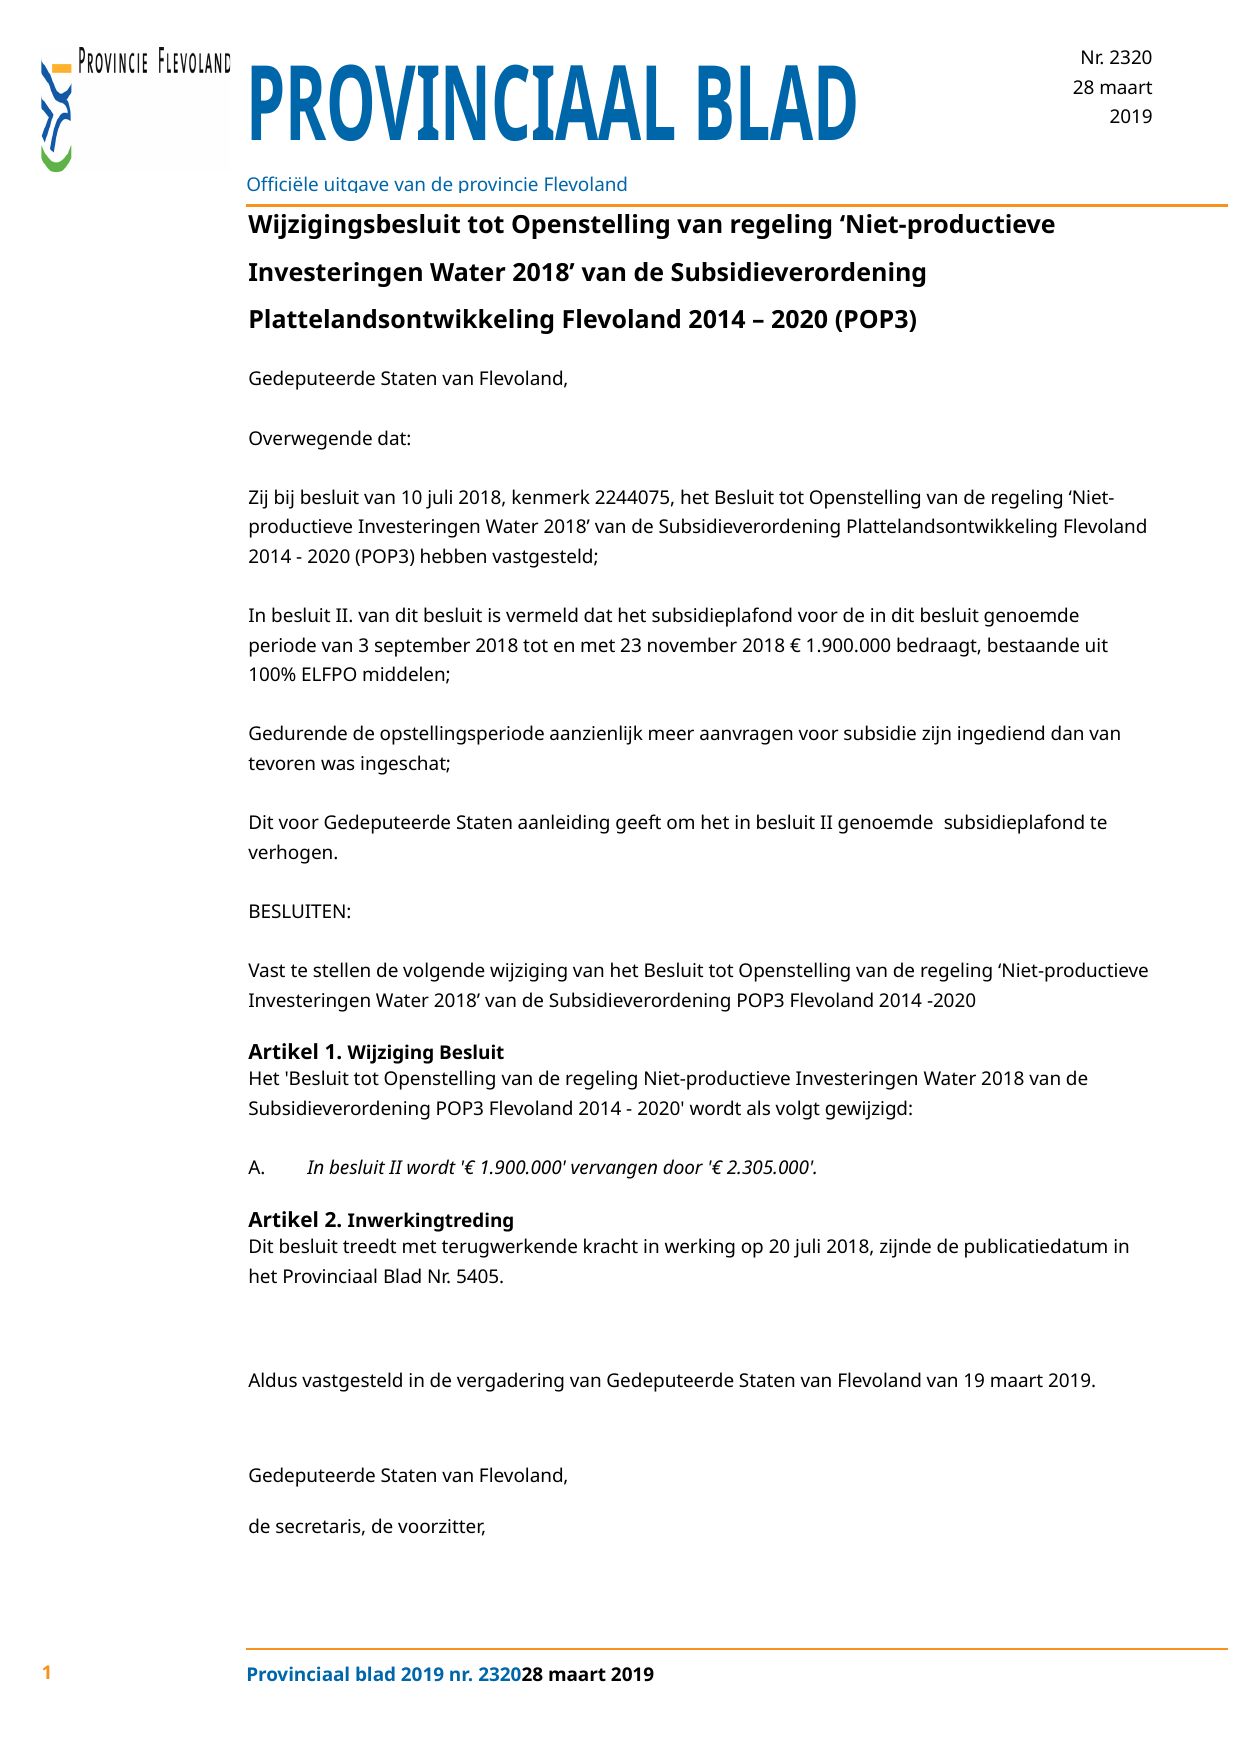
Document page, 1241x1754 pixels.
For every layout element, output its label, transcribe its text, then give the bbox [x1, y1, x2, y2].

picture [41, 47, 231, 172]
text Gedeputeerde Staten van Flevoland, [248, 1462, 1152, 1488]
text In besluit II. van dit besluit is vermeld dat het subsidieplafond voor de in dit besluit genoemde periode van 3 september 2018 tot en met 23 november 2018 € 1.900.000 bedraagt, bestaande uit 100% ELFPO middelen; [248, 602, 1152, 687]
text Dit voor Gedeputeerde Staten aanleiding geeft om het in besluit II genoemde subsidieplafond te verhogen. [248, 809, 1152, 864]
text Het 'Besluit tot Openstelling van de regeling Niet-productieve Investeringen Water 2018 van de Subsidieverordening POP3 Flevoland 2014 - 2020' wordt als volgt gewijzigd: [248, 1066, 1152, 1121]
text Artikel 1. Wijziging Besluit [248, 1037, 1152, 1066]
text Gedeputeerde Staten van Flevoland, [248, 366, 1152, 391]
text Gedurende de opstellingsperiode aanzienlijk meer aanvragen voor subsidie zijn ingediend dan van tevoren was ingeschat; [248, 721, 1152, 776]
list In besluit II wordt '€ 1.900.000' vervangen door '€ 2.305.000'. [248, 1154, 1152, 1180]
text Artikel 2. Inwerkingtreding [248, 1205, 1152, 1233]
text Aldus vastgesteld in de vergadering van Gedeputeerde Staten van Flevoland van 19 maart 2019. [248, 1372, 1152, 1392]
text Wijzigingsbesluit tot Openstelling van regeling ‘Niet-productieve Investeringen Water 2018’ van de Subsidieverordening Plattelandsontwikkeling Flevoland 2014 – 2020 (POP3) [248, 207, 1152, 336]
text BESLUITEN: [248, 898, 1152, 924]
text Dit besluit treedt met terugwerkende kracht in werking op 20 juli 2018, zijnde de publicatiedatum in het Provinciaal Blad Nr. 5405. [248, 1233, 1152, 1288]
text Vast te stellen de volgende wijziging van het Besluit tot Openstelling van de regeling ‘Niet-productieve Investeringen Water 2018’ van de Subsidieverordening POP3 Flevoland 2014 -2020 [248, 957, 1152, 1012]
text Overwegende dat: [248, 425, 1152, 450]
text Zij bij besluit van 10 juli 2018, kenmerk 2244075, het Besluit tot Openstelling van de regeling ‘Niet-productieve Investeringen Water 2018’ van de Subsidieverordening Plattelandsontwikkeling Flevoland 2014 - 2020 (POP3) hebben vastgesteld; [248, 484, 1152, 569]
text de secretaris, de voorzitter, [248, 1514, 1152, 1539]
